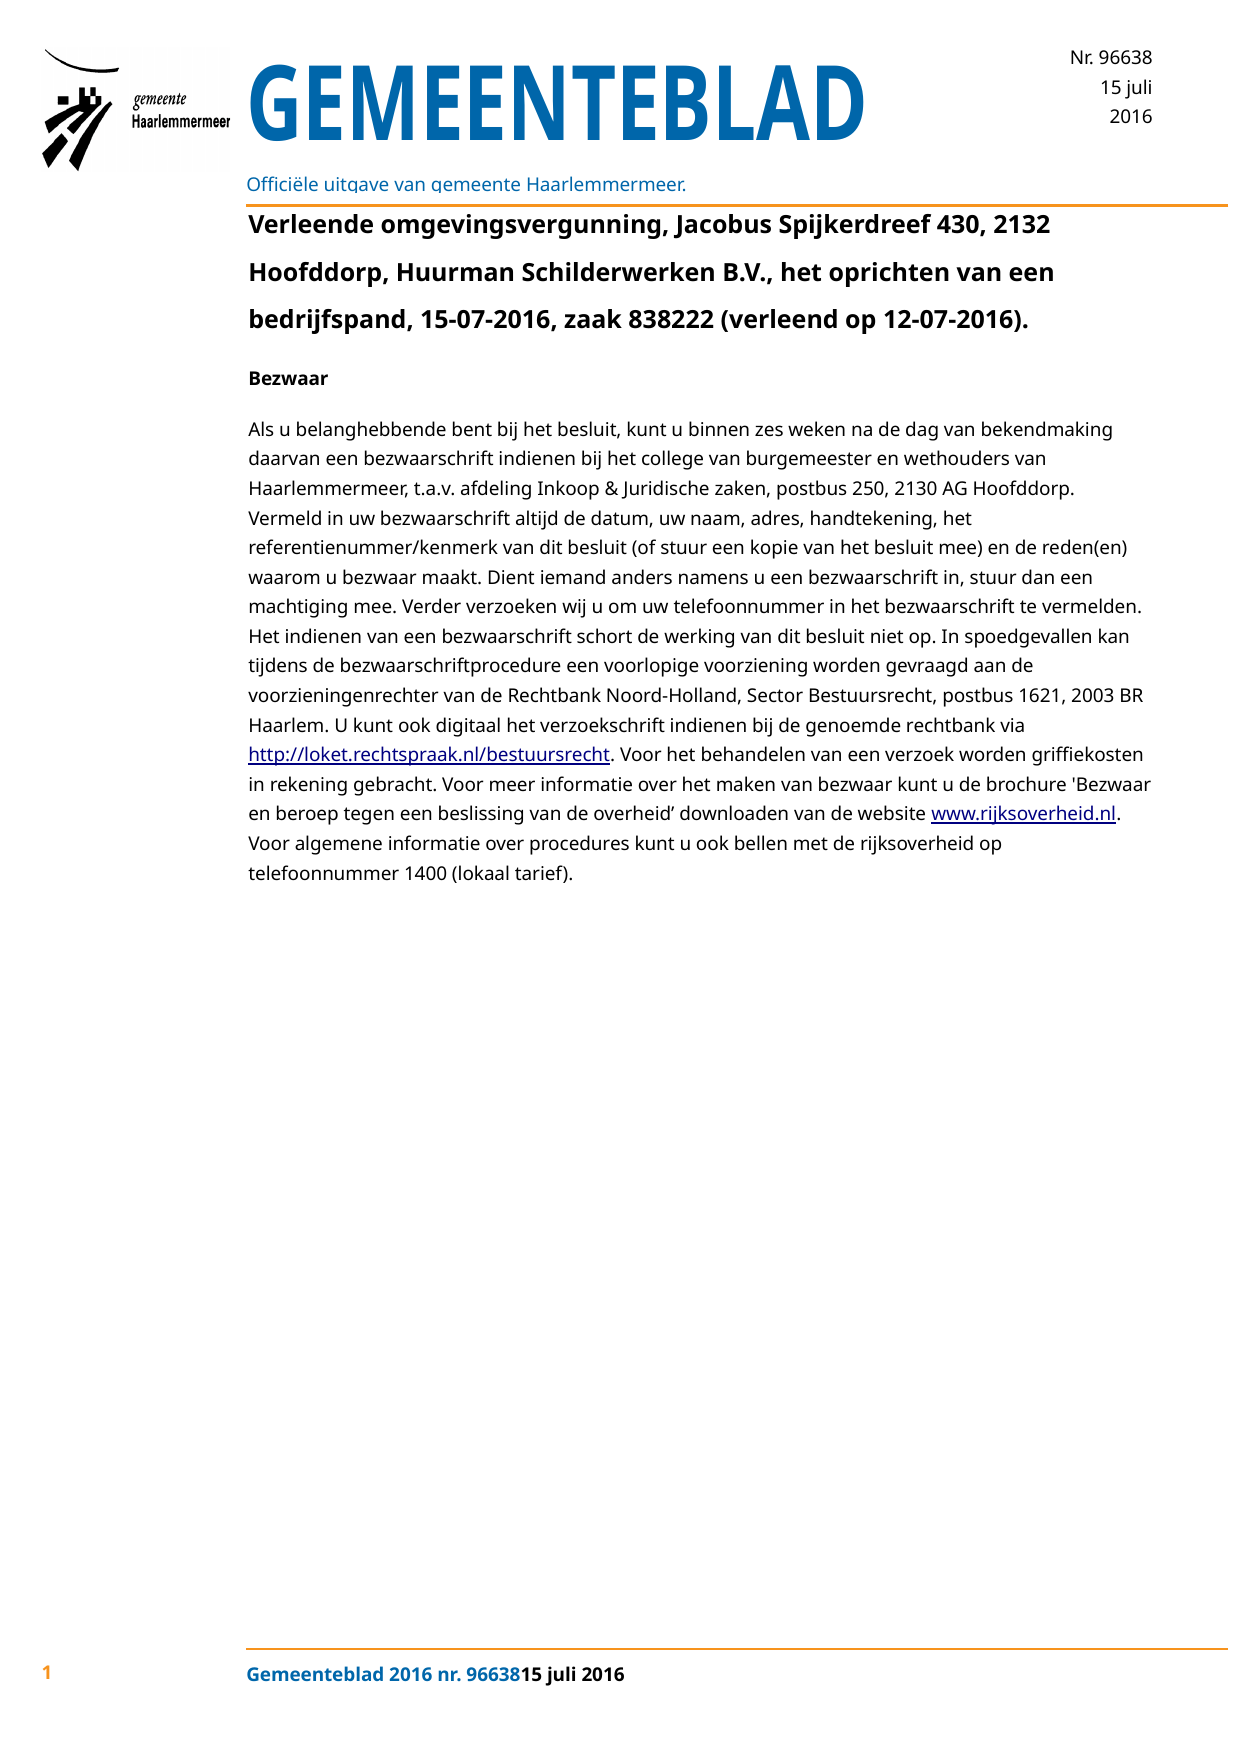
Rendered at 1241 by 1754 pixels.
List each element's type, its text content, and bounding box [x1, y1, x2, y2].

picture [41, 47, 231, 172]
text Verleende omgevingsvergunning, Jacobus Spijkerdreef 430, 2132 Hoofddorp, Huurman Schilderwerken B.V., het oprichten van een bedrijfspand, 15-07-2016, zaak 838222 (verleend op 12-07-2016). [248, 207, 1152, 336]
text Bezwaar [248, 366, 1152, 391]
text Als u belanghebbende bent bij het besluit, kunt u binnen zes weken na de dag van bekendmaking daarvan een bezwaarschrift indienen bij het college van burgemeester en wethouders van Haarlemmermeer, t.a.v. afdeling Inkoop & Juridische zaken, postbus 250, 2130 AG Hoofddorp. Vermeld in uw bezwaarschrift altijd de datum, uw naam, adres, handtekening, het referentienummer/kenmerk van dit besluit (of stuur een kopie van het besluit mee) en de reden(en) waarom u bezwaar maakt. Dient iemand anders namens u een bezwaarschrift in, stuur dan een machtiging mee. Verder verzoeken wij u om uw telefoonnummer in het bezwaarschrift te vermelden. Het indienen van een bezwaarschrift schort de werking van dit besluit niet op. In spoedgevallen kan tijdens de bezwaarschriftprocedure een voorlopige voorziening worden gevraagd aan de voorzieningenrechter van de Rechtbank Noord-Holland, Sector Bestuursrecht, postbus 1621, 2003 BR Haarlem. U kunt ook digitaal het verzoekschrift indienen bij de genoemde rechtbank via http://loket.rechtspraak.nl/bestuursrecht. Voor het behandelen van een verzoek worden griffiekosten in rekening gebracht. Voor meer informatie over het maken van bezwaar kunt u de brochure 'Bezwaar en beroep tegen een beslissing van de overheid’ downloaden van de website www.rijksoverheid.nl. Voor algemene informatie over procedures kunt u ook bellen met de rijksoverheid op telefoonnummer 1400 (lokaal tarief). [248, 416, 1152, 885]
